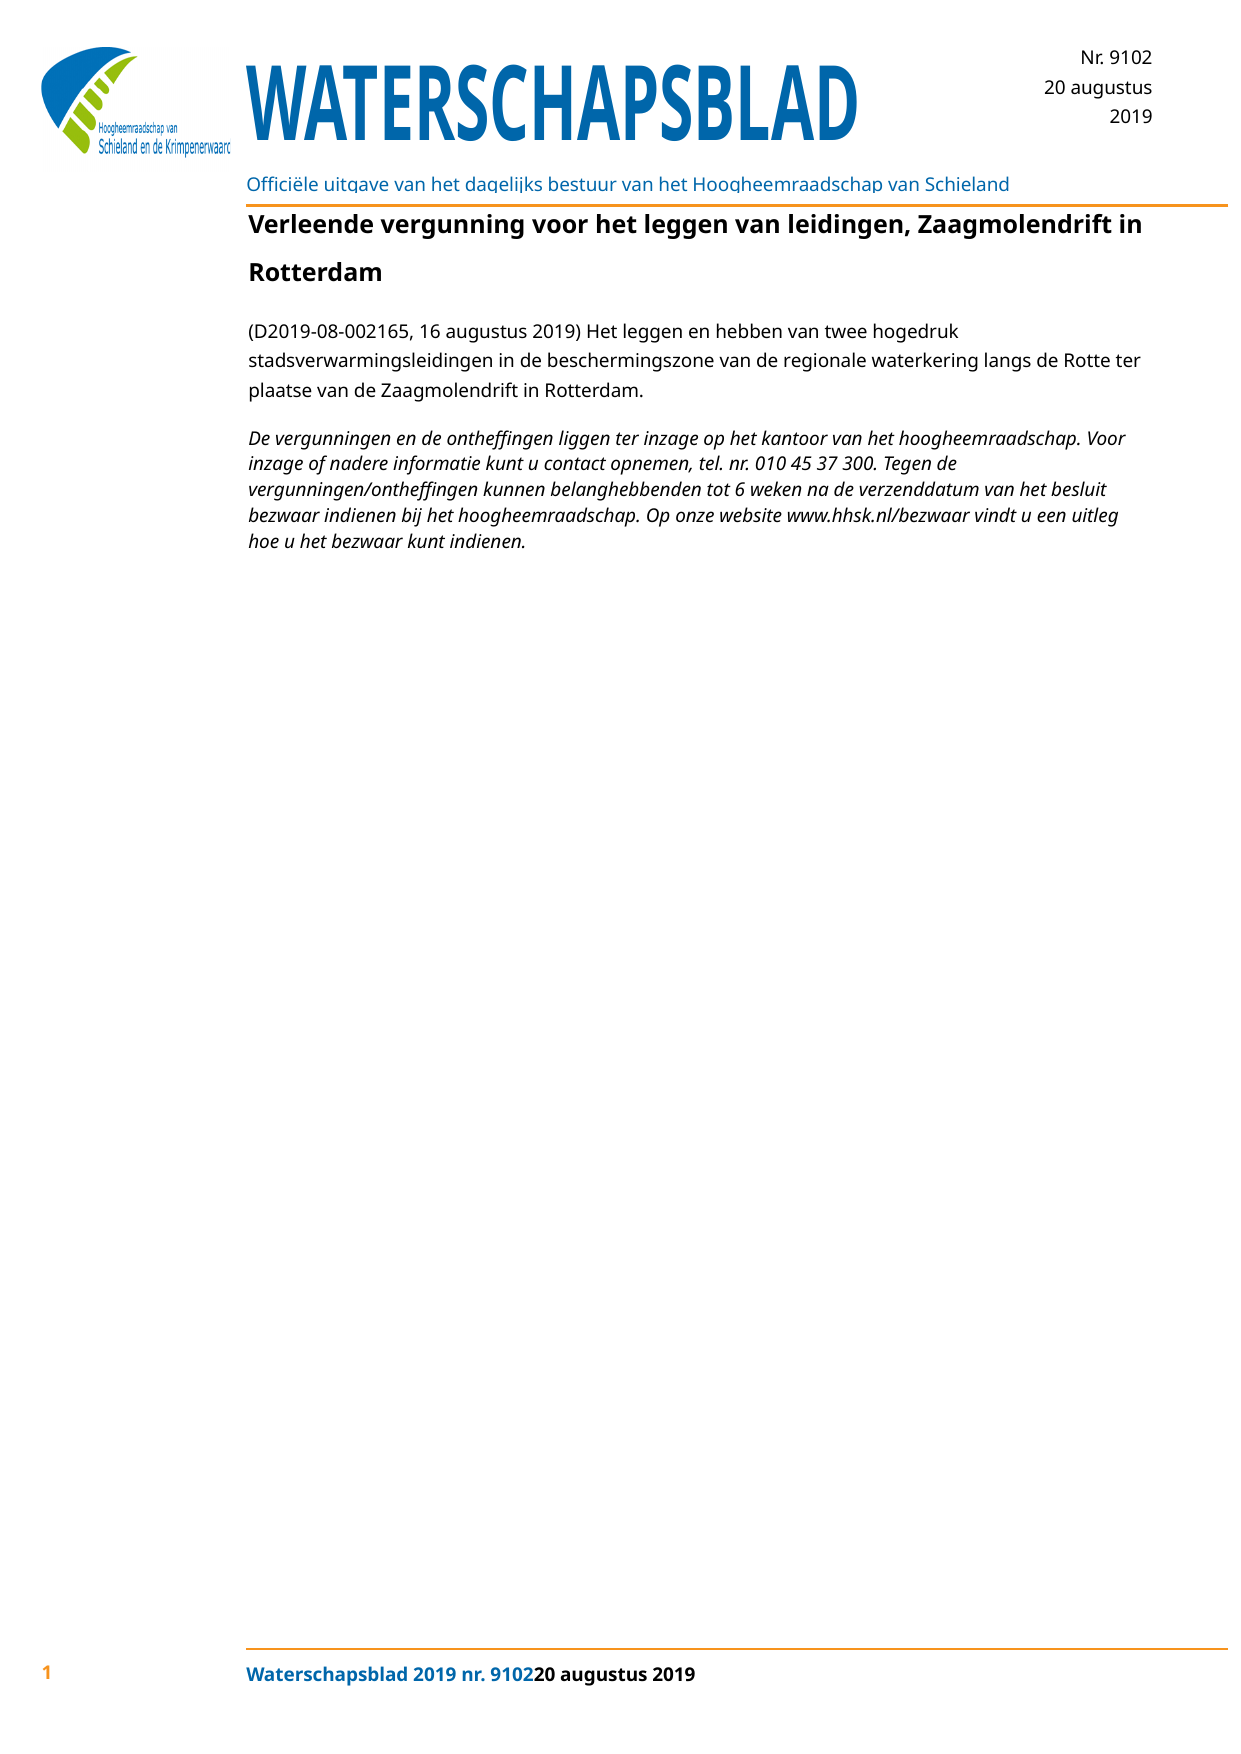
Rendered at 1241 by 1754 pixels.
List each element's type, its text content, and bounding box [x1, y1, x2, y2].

text De vergunningen en de ontheffingen liggen ter inzage op het kantoor van het hoogheemraadschap. Voor inzage of nadere informatie kunt u contact opnemen, tel. nr. 010 45 37 300. Tegen de vergunningen/ontheffingen kunnen belanghebbenden tot 6 weken na de verzenddatum van het besluit bezwaar indienen bij het hoogheemraadschap. Op onze website www.hhsk.nl/bezwaar vindt u een uitleg hoe u het bezwaar kunt indienen. [248, 425, 1152, 553]
text (D2019-08-002165, 16 augustus 2019) Het leggen en hebben van twee hogedruk stadsverwarmingsleidingen in de beschermingszone van de regionale waterkering langs de Rotte ter plaatse van de Zaagmolendrift in Rotterdam. [248, 318, 1152, 403]
text Verleende vergunning voor het leggen van leidingen, Zaagmolendrift in Rotterdam [248, 207, 1152, 288]
picture [41, 47, 231, 172]
